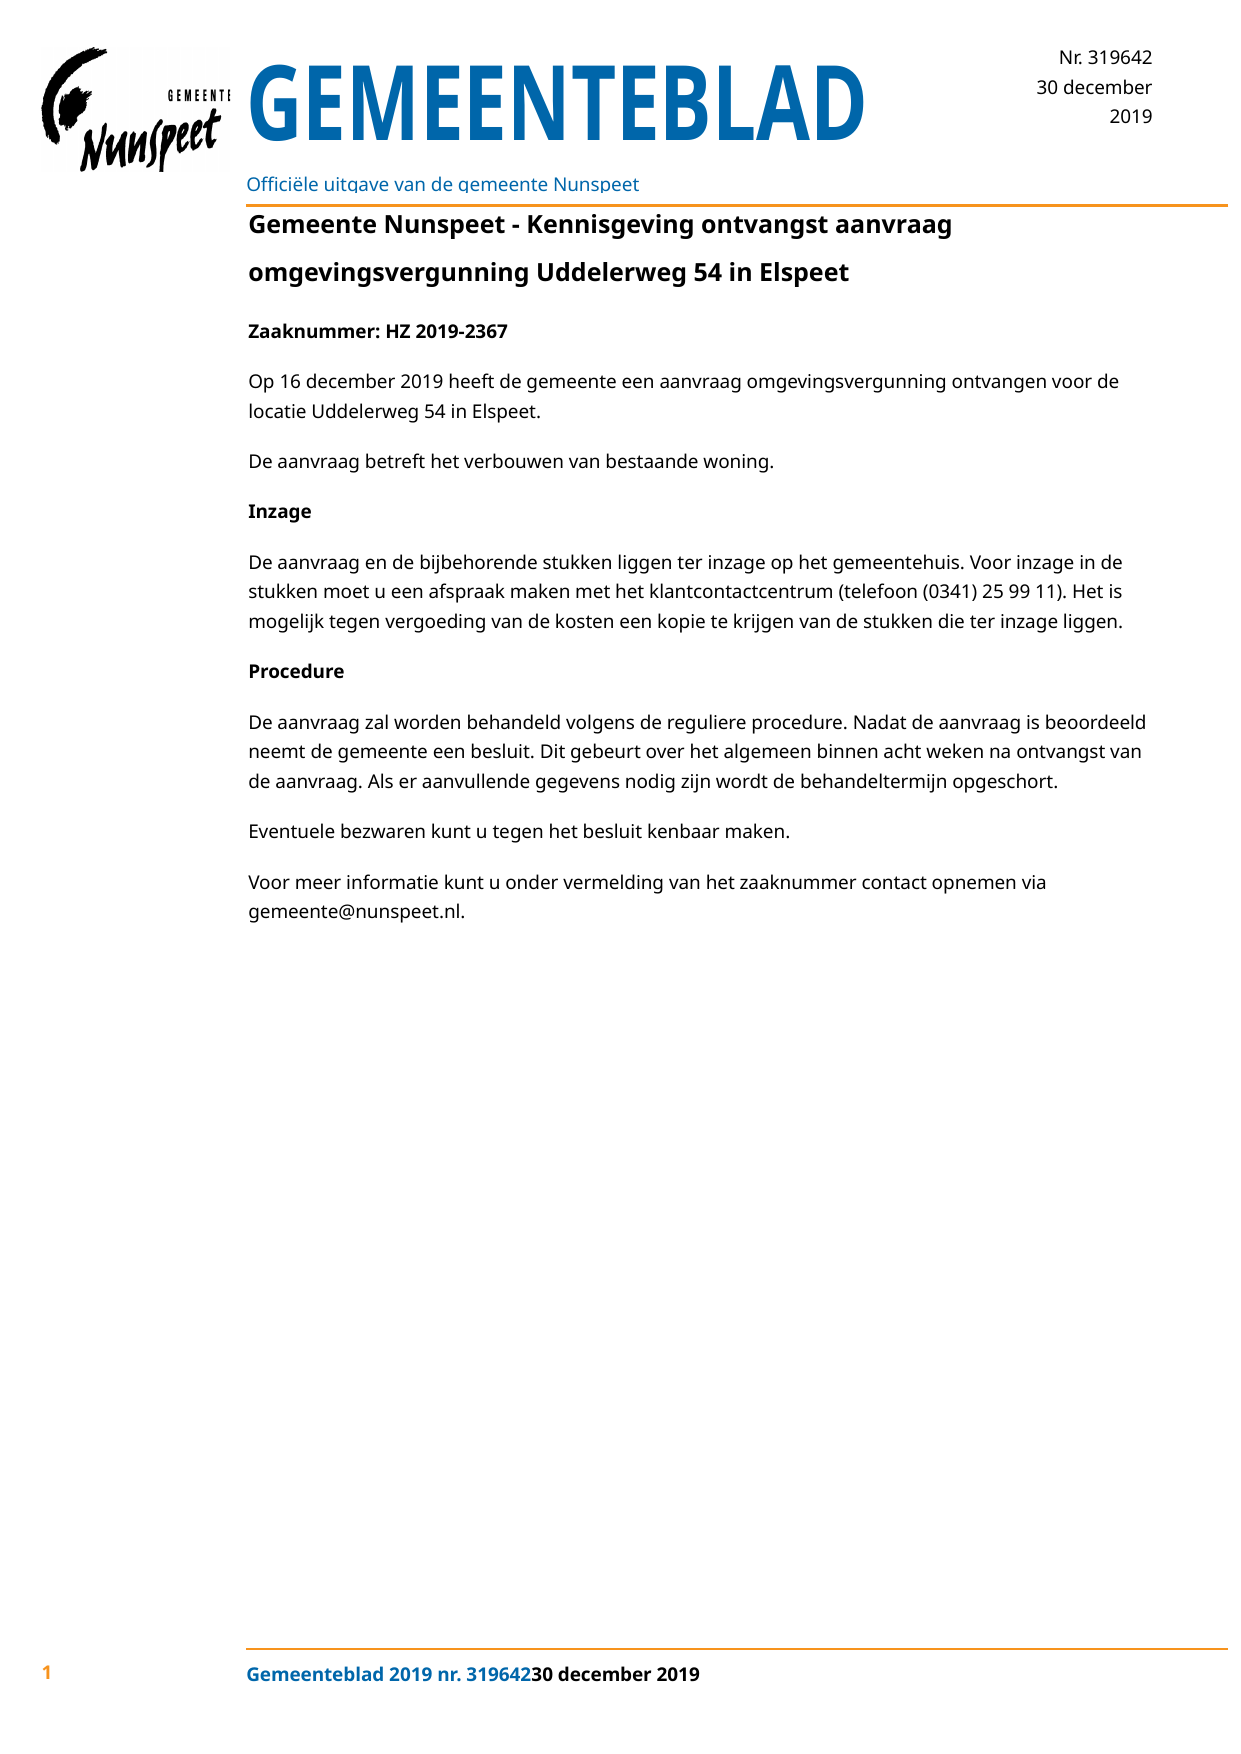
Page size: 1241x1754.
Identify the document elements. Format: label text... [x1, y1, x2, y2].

text De aanvraag betreft het verbouwen van bestaande woning. [248, 448, 1152, 474]
text Voor meer informatie kunt u onder vermelding van het zaaknummer contact opnemen via gemeente@nunspeet.nl. [248, 869, 1152, 924]
text Eventuele bezwaren kunt u tegen het besluit kenbaar maken. [248, 819, 1152, 844]
text Gemeente Nunspeet - Kennisgeving ontvangst aanvraag omgevingsvergunning Uddelerweg 54 in Elspeet [248, 207, 1152, 288]
text De aanvraag zal worden behandeld volgens de reguliere procedure. Nadat de aanvraag is beoordeeld neemt de gemeente een besluit. Dit gebeurt over het algemeen binnen acht weken na ontvangst van de aanvraag. Als er aanvullende gegevens nodig zijn wordt de behandeltermijn opgeschort. [248, 709, 1152, 794]
text De aanvraag en de bijbehorende stukken liggen ter inzage op het gemeentehuis. Voor inzage in de stukken moet u een afspraak maken met het klantcontactcentrum (telefoon (0341) 25 99 11). Het is mogelijk tegen vergoeding van de kosten een kopie te krijgen van de stukken die ter inzage liggen. [248, 549, 1152, 634]
picture [41, 47, 231, 172]
text Inzage [248, 499, 1152, 524]
text Procedure [248, 659, 1152, 684]
text Zaaknummer: HZ 2019-2367 [248, 318, 1152, 344]
text Op 16 december 2019 heeft de gemeente een aanvraag omgevingsvergunning ontvangen voor de locatie Uddelerweg 54 in Elspeet. [248, 368, 1152, 424]
